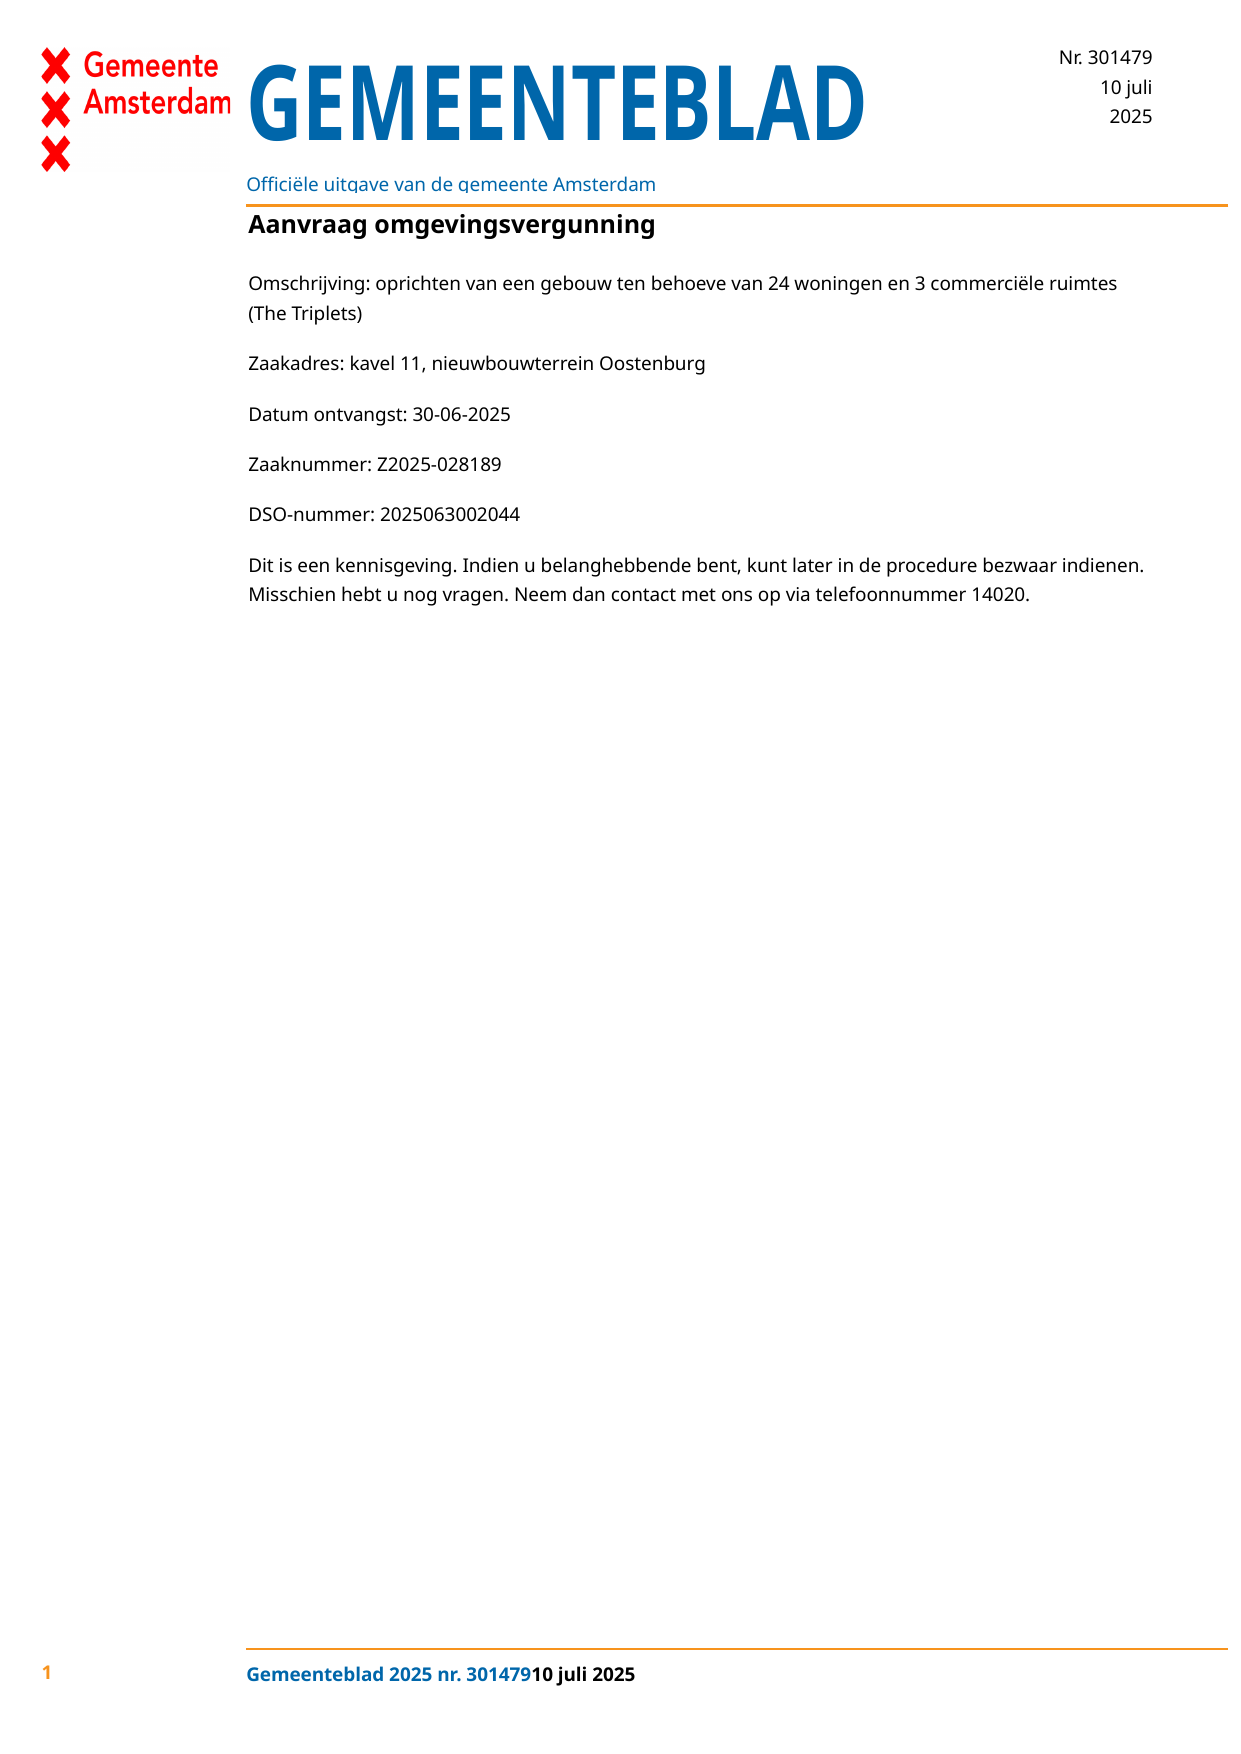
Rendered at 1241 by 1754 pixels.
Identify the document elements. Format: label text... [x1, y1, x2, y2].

picture [41, 47, 231, 172]
text Datum ontvangst: 30-06-2025 [248, 401, 1152, 426]
text Omschrijving: oprichten van een gebouw ten behoeve van 24 woningen en 3 commerciële ruimtes (The Triplets) [248, 270, 1152, 326]
text DSO-nummer: 2025063002044 [248, 502, 1152, 527]
text Aanvraag omgevingsvergunning [248, 207, 1152, 241]
text Zaakadres: kavel 11, nieuwbouwterrein Oostenburg [248, 350, 1152, 376]
text Zaaknummer: Z2025-028189 [248, 451, 1152, 477]
text Dit is een kennisgeving. Indien u belanghebbende bent, kunt later in de procedure bezwaar indienen. Misschien hebt u nog vragen. Neem dan contact met ons op via telefoonnummer 14020. [248, 552, 1152, 607]
